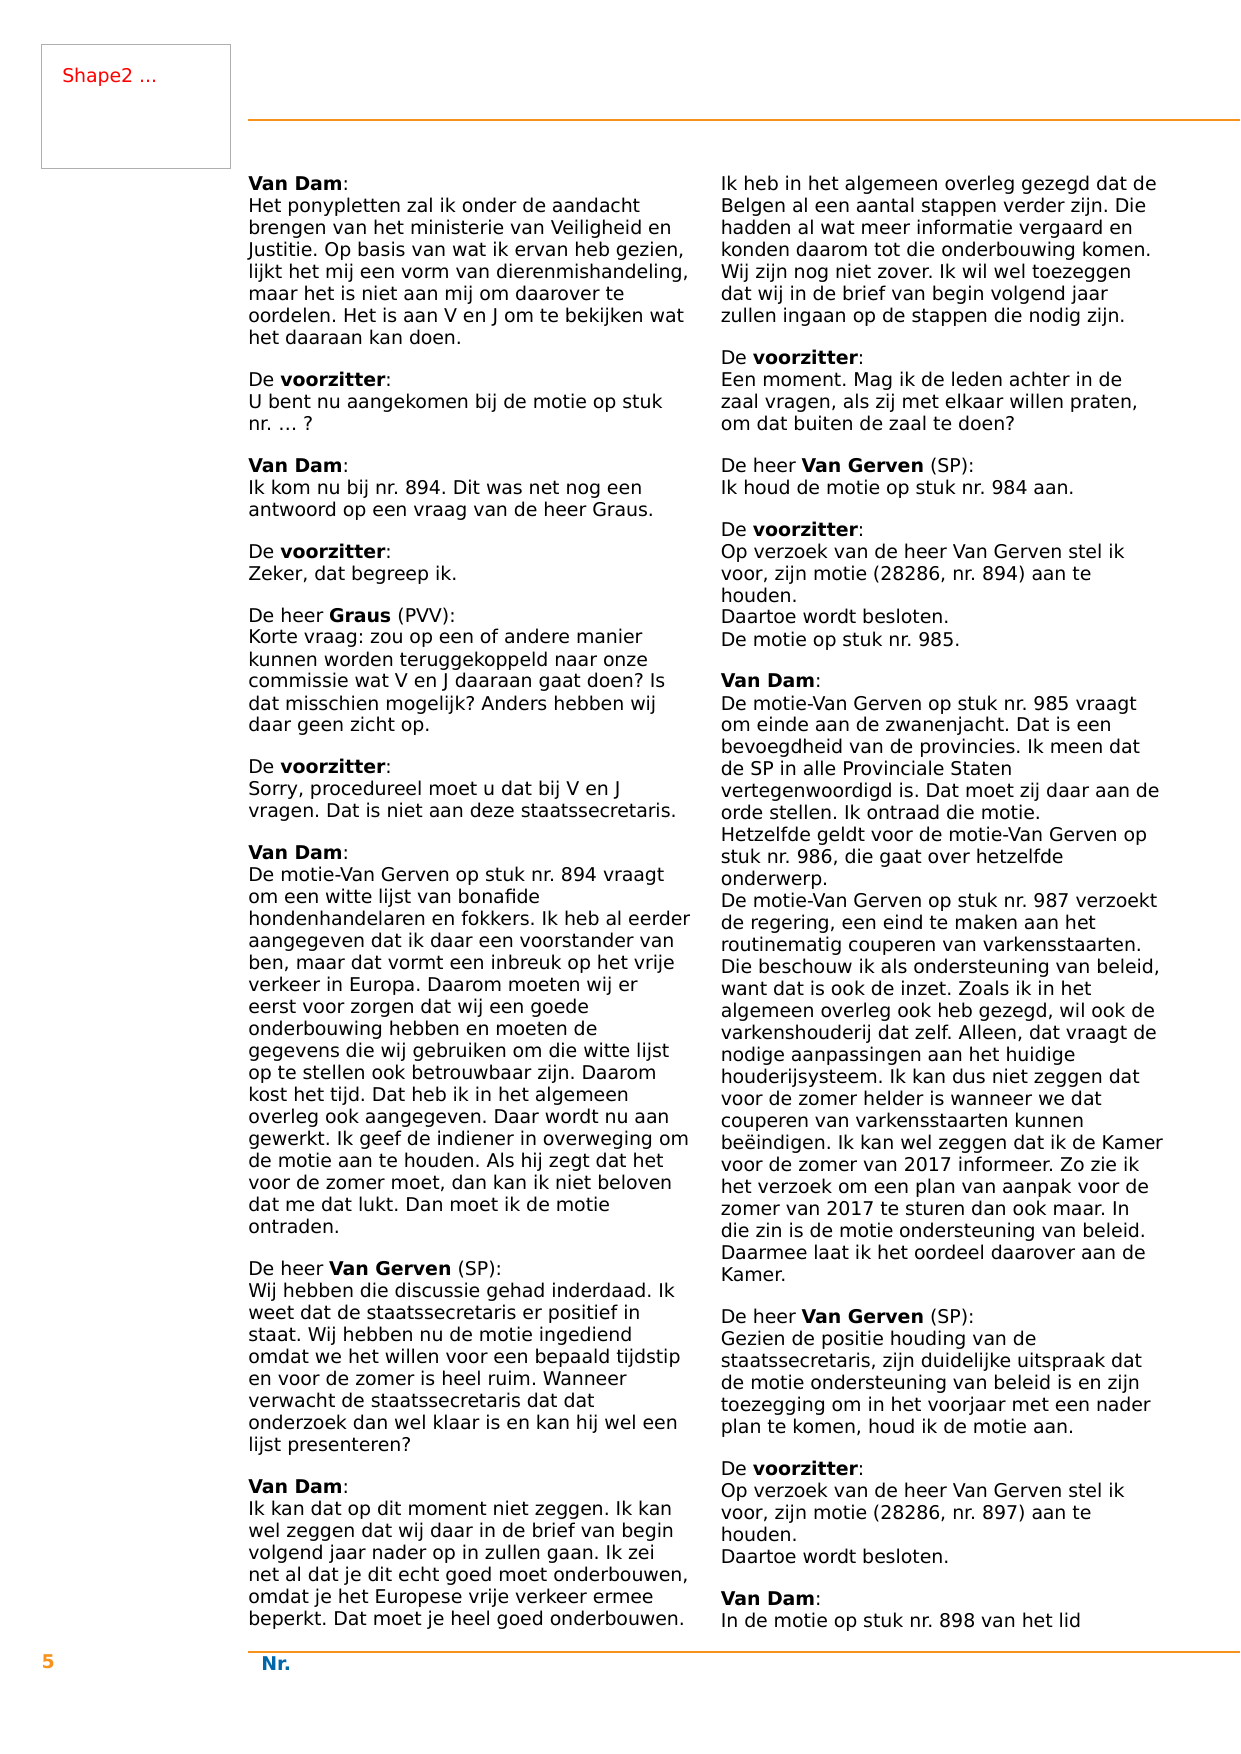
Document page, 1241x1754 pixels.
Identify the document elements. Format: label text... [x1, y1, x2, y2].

text Korte vraag: zou op een of andere manier kunnen worden teruggekoppeld naar onze commissie wat V en J daaraan gaat doen? Is dat misschien mogelijk? Anders hebben wij daar geen zicht op. [248, 626, 691, 736]
text Van Dam: [248, 454, 691, 477]
text Zeker, dat begreep ik. [248, 562, 691, 584]
text De motie op stuk nr. 985. [721, 628, 1163, 650]
text De voorzitter: [248, 756, 691, 778]
text De heer Van Gerven (SP): [248, 1258, 691, 1280]
text Van Dam: [248, 1476, 691, 1498]
text Ik kom nu bij nr. 894. Dit was net nog een antwoord op een vraag van de heer Graus. [248, 477, 691, 521]
text De voorzitter: [721, 1458, 1163, 1480]
text Ik kan dat op dit moment niet zeggen. Ik kan wel zeggen dat wij daar in de brief van begin volgend jaar nader op in zullen gaan. Ik zei net al dat je dit echt goed moet onderbouwen, omdat je het Europese vrije verkeer ermee beperkt. Dat moet je heel goed onderbouwen. [248, 1498, 691, 1629]
text Een moment. Mag ik de leden achter in de zaal vragen, als zij met elkaar willen praten, om dat buiten de zaal te doen? [721, 369, 1163, 434]
text U bent nu aangekomen bij de motie op stuk nr. … ? [248, 391, 691, 434]
text De voorzitter: [721, 347, 1163, 369]
text De motie-Van Gerven op stuk nr. 987 verzoekt de regering, een eind te maken aan het routinematig couperen van varkensstaarten. Die beschouw ik als ondersteuning van beleid, want dat is ook de inzet. Zoals ik in het algemeen overleg ook heb gezegd, wil ook de varkenshouderij dat zelf. Alleen, dat vraagt de nodige aanpassingen aan het huidige houderijsysteem. Ik kan dus niet zeggen dat voor de zomer helder is wanneer we dat couperen van varkensstaarten kunnen beëindigen. Ik kan wel zeggen dat ik de Kamer voor de zomer van 2017 informeer. Zo zie ik het verzoek om een plan van aanpak voor de zomer van 2017 te sturen dan ook maar. In die zin is de motie ondersteuning van beleid. Daarmee laat ik het oordeel daarover aan de Kamer. [721, 890, 1163, 1286]
text Op verzoek van de heer Van Gerven stel ik voor, zijn motie (28286, nr. 897) aan te houden. [721, 1480, 1163, 1546]
text Gezien de positie houding van de staatssecretaris, zijn duidelijke uitspraak dat de motie ondersteuning van beleid is en zijn toezegging om in het voorjaar met een nader plan te komen, houd ik de motie aan. [721, 1328, 1163, 1438]
text De voorzitter: [248, 369, 691, 391]
text De motie-Van Gerven op stuk nr. 894 vraagt om een witte lijst van bonafide hondenhandelaren en fokkers. Ik heb al eerder aangegeven dat ik daar een voorstander van ben, maar dat vormt een inbreuk op het vrije verkeer in Europa. Daarom moeten wij er eerst voor zorgen dat wij een goede onderbouwing hebben en moeten de gegevens die wij gebruiken om die witte lijst op te stellen ook betrouwbaar zijn. Daarom kost het tijd. Dat heb ik in het algemeen overleg ook aangegeven. Daar wordt nu aan gewerkt. Ik geef de indiener in overweging om de motie aan te houden. Als hij zegt dat het voor de zomer moet, dan kan ik niet beloven dat me dat lukt. Dan moet ik de motie ontraden. [248, 864, 691, 1238]
text De heer Graus (PVV): [248, 604, 691, 626]
text Van Dam: [721, 670, 1163, 692]
text De voorzitter: [721, 518, 1163, 541]
text Wij hebben die discussie gehad inderdaad. Ik weet dat de staatssecretaris er positief in staat. Wij hebben nu de motie ingediend omdat we het willen voor een bepaald tijdstip en voor de zomer is heel ruim. Wanneer verwacht de staatssecretaris dat dat onderzoek dan wel klaar is en kan hij wel een lijst presenteren? [248, 1280, 691, 1456]
text Sorry, procedureel moet u dat bij V en J vragen. Dat is niet aan deze staatssecretaris. [248, 778, 691, 822]
text Het ponypletten zal ik onder de aandacht brengen van het ministerie van Veiligheid en Justitie. Op basis van wat ik ervan heb gezien, lijkt het mij een vorm van dierenmishandeling, maar het is niet aan mij om daarover te oordelen. Het is aan V en J om te bekijken wat het daaraan kan doen. [248, 195, 691, 349]
text Van Dam: [721, 1588, 1163, 1609]
text De voorzitter: [248, 541, 691, 562]
text Hetzelfde geldt voor de motie-Van Gerven op stuk nr. 986, die gaat over hetzelfde onderwerp. [721, 824, 1163, 890]
text Ik houd de motie op stuk nr. 984 aan. [721, 477, 1163, 498]
text Daartoe wordt besloten. [721, 606, 1163, 628]
text Ik heb in het algemeen overleg gezegd dat de Belgen al een aantal stappen verder zijn. Die hadden al wat meer informatie vergaard en konden daarom tot die onderbouwing komen. Wij zijn nog niet zover. Ik wil wel toezeggen dat wij in de brief van begin volgend jaar zullen ingaan op de stappen die nodig zijn. [721, 173, 1163, 327]
text De heer Van Gerven (SP): [721, 454, 1163, 477]
text Van Dam: [248, 842, 691, 864]
text Van Dam: [248, 173, 691, 195]
text In de motie op stuk nr. 898 van het lid [721, 1609, 1163, 1632]
text Op verzoek van de heer Van Gerven stel ik voor, zijn motie (28286, nr. 894) aan te houden. [721, 541, 1163, 606]
text De heer Van Gerven (SP): [721, 1306, 1163, 1328]
text De motie-Van Gerven op stuk nr. 985 vraagt om einde aan de zwanenjacht. Dat is een bevoegdheid van de provincies. Ik meen dat de SP in alle Provinciale Staten vertegenwoordigd is. Dat moet zij daar aan de orde stellen. Ik ontraad die motie. [721, 692, 1163, 824]
text Daartoe wordt besloten. [721, 1546, 1163, 1568]
